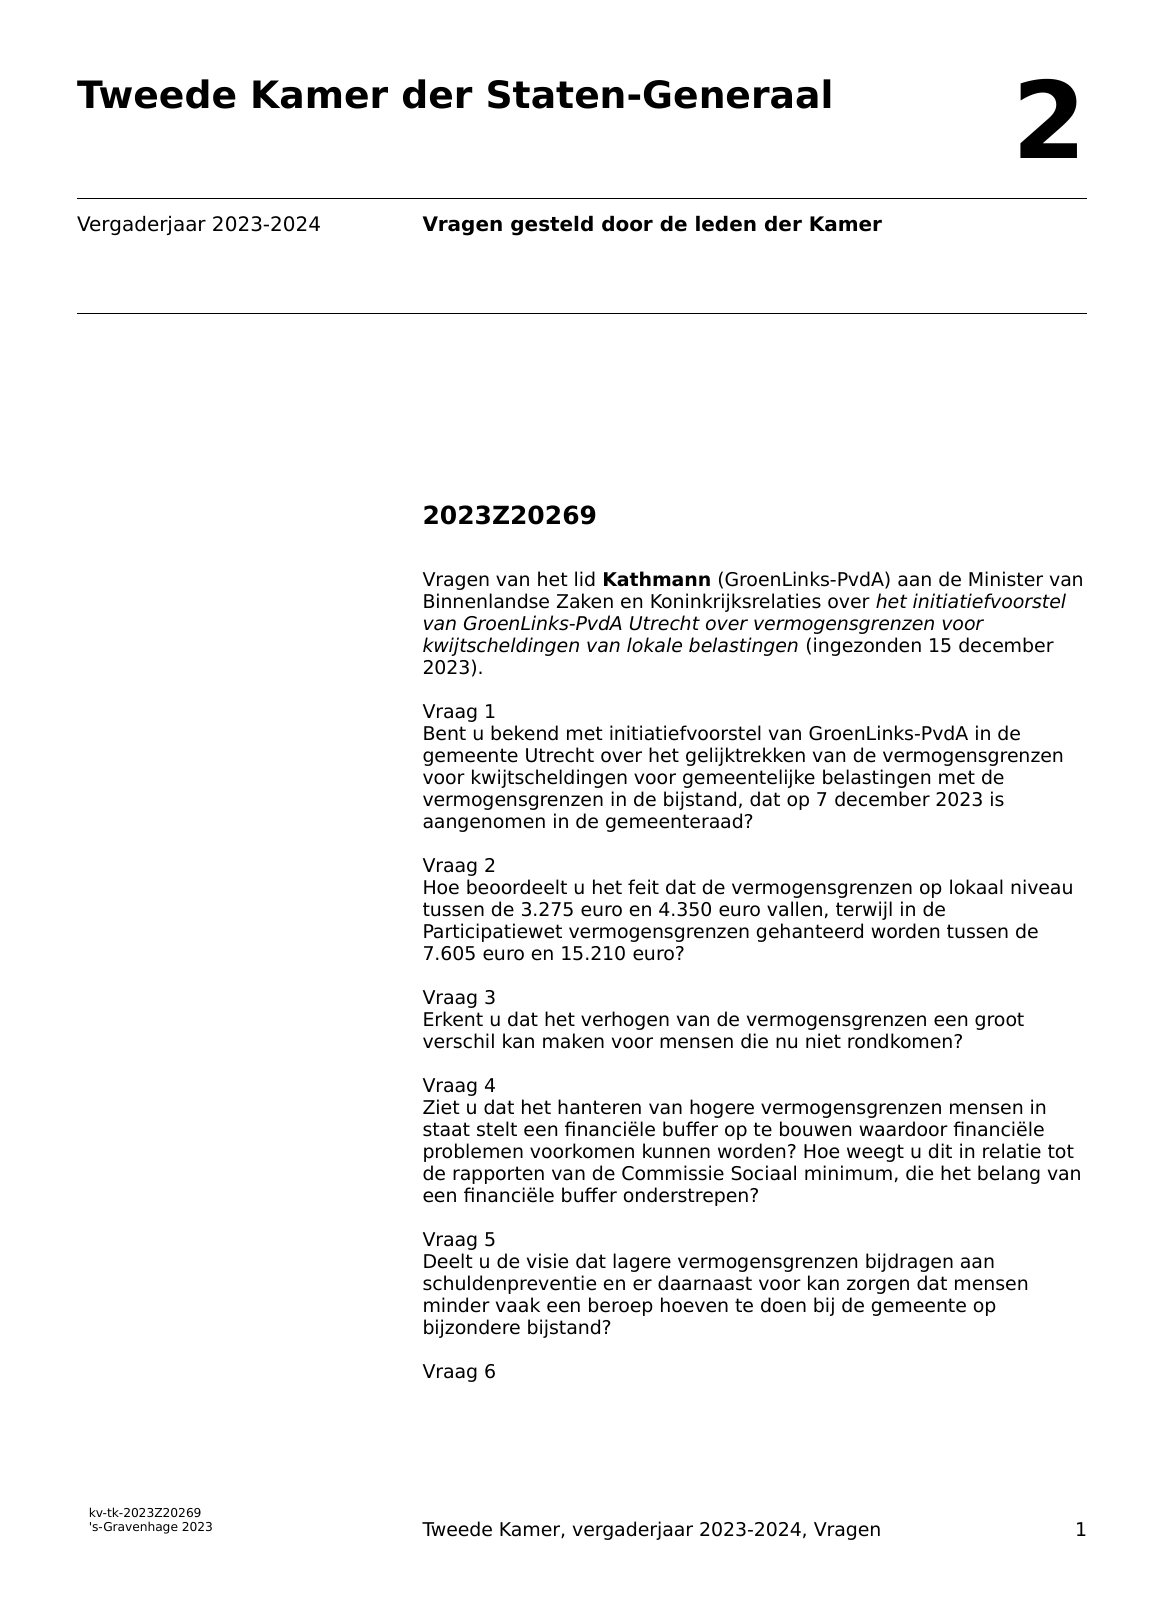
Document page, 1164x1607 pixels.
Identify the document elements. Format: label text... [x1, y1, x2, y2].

text Deelt u de visie dat lagere vermogensgrenzen bijdragen aan schuldenpreventie en er daarnaast voor kan zorgen dat mensen minder vaak een beroep hoeven te doen bij de gemeente op bijzondere bijstand? [422, 1251, 1087, 1339]
table_cell Vragen gesteld door de leden der Kamer [422, 199, 1087, 313]
text Ziet u dat het hanteren van hogere vermogensgrenzen mensen in staat stelt een financiële buffer op te bouwen waardoor financiële problemen voorkomen kunnen worden? Hoe weegt u dit in relatie tot de rapporten van de Commissie Sociaal minimum, die het belang van een financiële buffer onderstrepen? [422, 1097, 1087, 1207]
text 2023Z20269 [422, 501, 1087, 531]
table_header Tweede Kamer der Staten-Generaal [77, 59, 886, 198]
text Vragen van het lid Kathmann (GroenLinks-PvdA) aan de Minister van Binnenlandse Zaken en Koninkrijksrelaties over het initiatiefvoorstel van GroenLinks-PvdA Utrecht over vermogensgrenzen voor kwijtscheldingen van lokale belastingen (ingezonden 15 december 2023). [422, 569, 1087, 679]
text Vraag 6 [422, 1361, 1087, 1383]
text kv-tk-2023Z20269 [88, 1506, 323, 1520]
text Vraag 1 [422, 701, 1087, 723]
text 's-Gravenhage 2023 [88, 1520, 323, 1534]
table_cell Vergaderjaar 2023-2024 [77, 199, 422, 313]
text Hoe beoordeelt u het feit dat de vermogensgrenzen op lokaal niveau tussen de 3.275 euro en 4.350 euro vallen, terwijl in de Participatiewet vermogensgrenzen gehanteerd worden tussen de 7.605 euro en 15.210 euro? [422, 877, 1087, 965]
text Bent u bekend met initiatiefvoorstel van GroenLinks-PvdA in de gemeente Utrecht over het gelijktrekken van de vermogensgrenzen voor kwijtscheldingen voor gemeentelijke belastingen met de vermogensgrenzen in de bijstand, dat op 7 december 2023 is aangenomen in de gemeenteraad? [422, 723, 1087, 833]
text Vraag 4 [422, 1075, 1087, 1097]
text Vraag 2 [422, 855, 1087, 877]
text Vraag 3 [422, 987, 1087, 1009]
text Vraag 5 [422, 1229, 1087, 1251]
table_header 2 [886, 59, 1087, 198]
text Erkent u dat het verhogen van de vermogensgrenzen een groot verschil kan maken voor mensen die nu niet rondkomen? [422, 1009, 1087, 1053]
